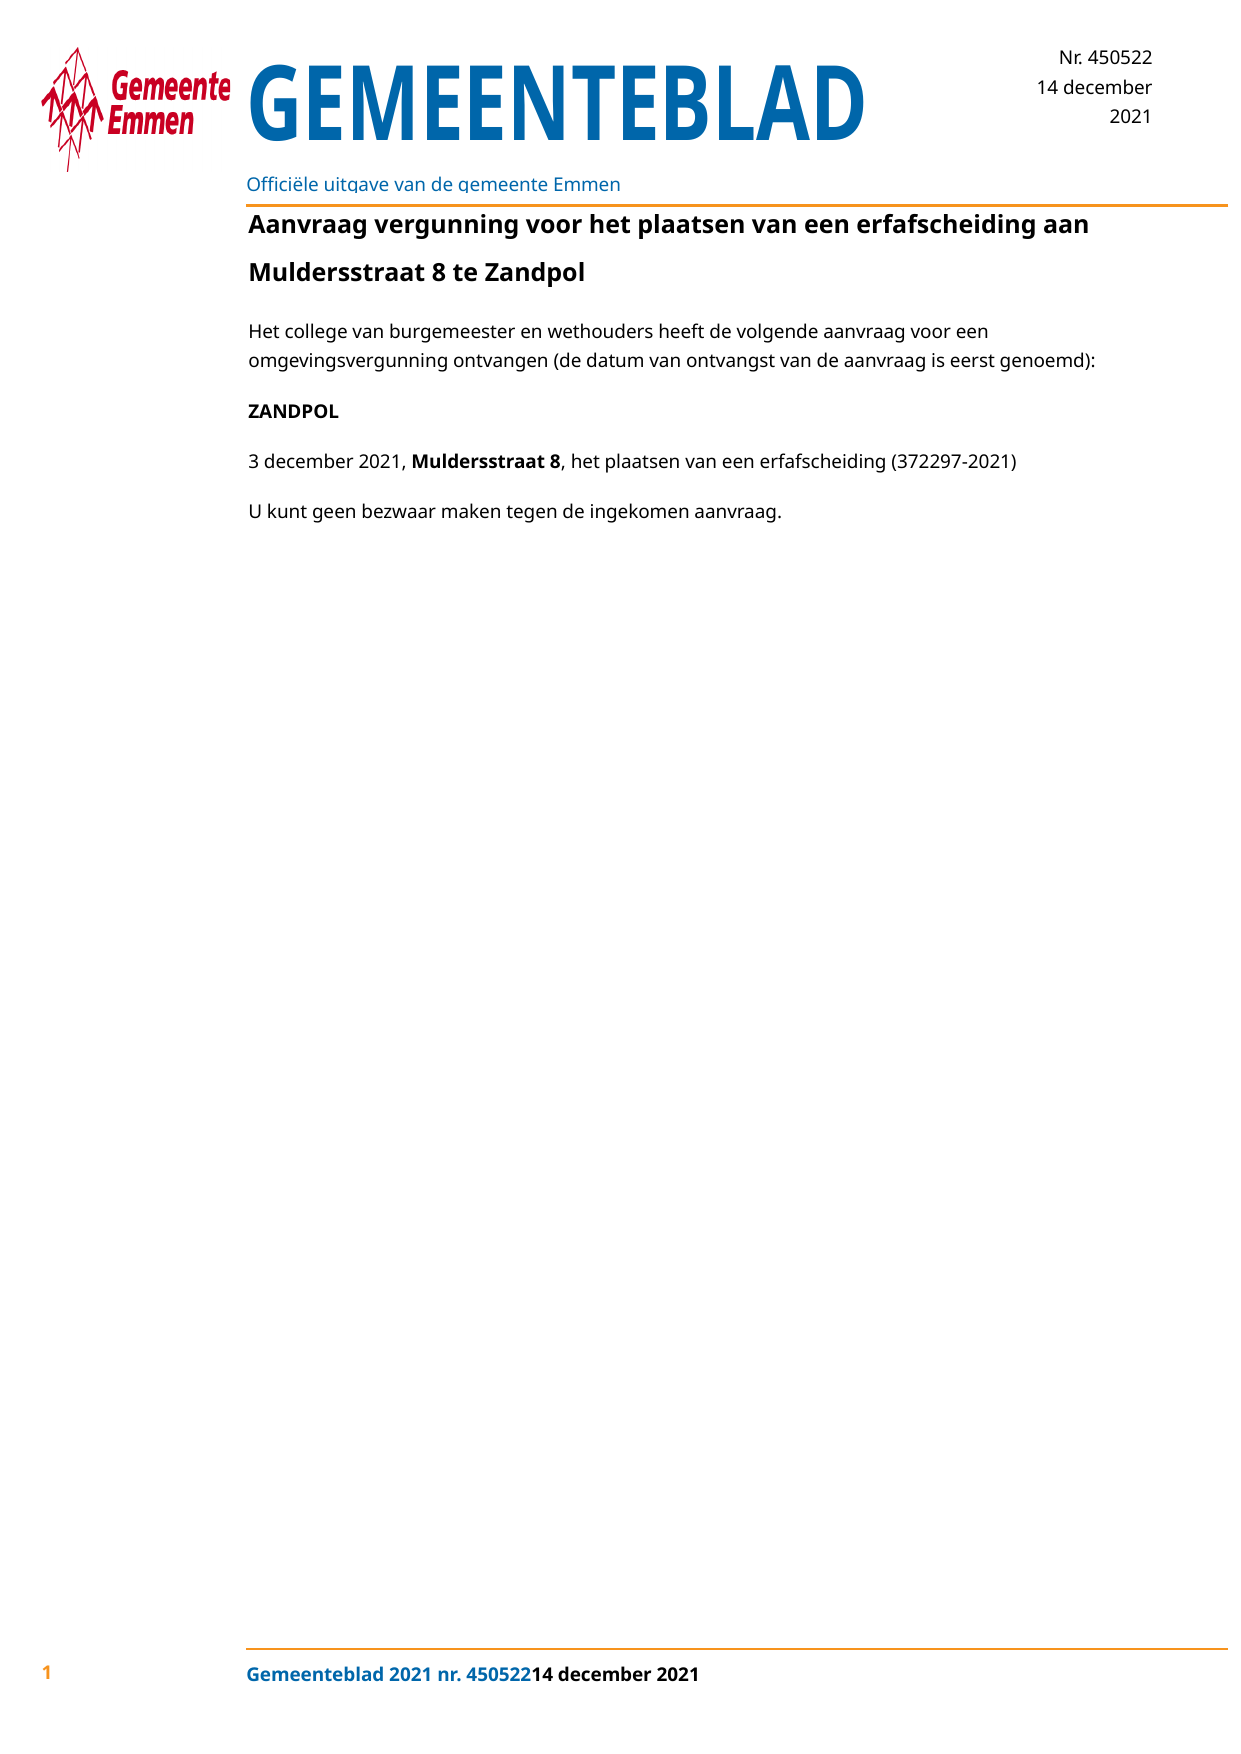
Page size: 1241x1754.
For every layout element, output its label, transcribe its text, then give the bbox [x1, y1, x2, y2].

text Het college van burgemeester en wethouders heeft de volgende aanvraag voor een omgevingsvergunning ontvangen (de datum van ontvangst van de aanvraag is eerst genoemd): [248, 318, 1152, 373]
text 3 december 2021, Muldersstraat 8, het plaatsen van een erfafscheiding (372297-2021) [248, 448, 1152, 474]
picture [41, 47, 231, 172]
text Aanvraag vergunning voor het plaatsen van een erfafscheiding aan Muldersstraat 8 te Zandpol [248, 207, 1152, 288]
text U kunt geen bezwaar maken tegen de ingekomen aanvraag. [248, 499, 1152, 524]
text ZANDPOL [248, 398, 1152, 424]
